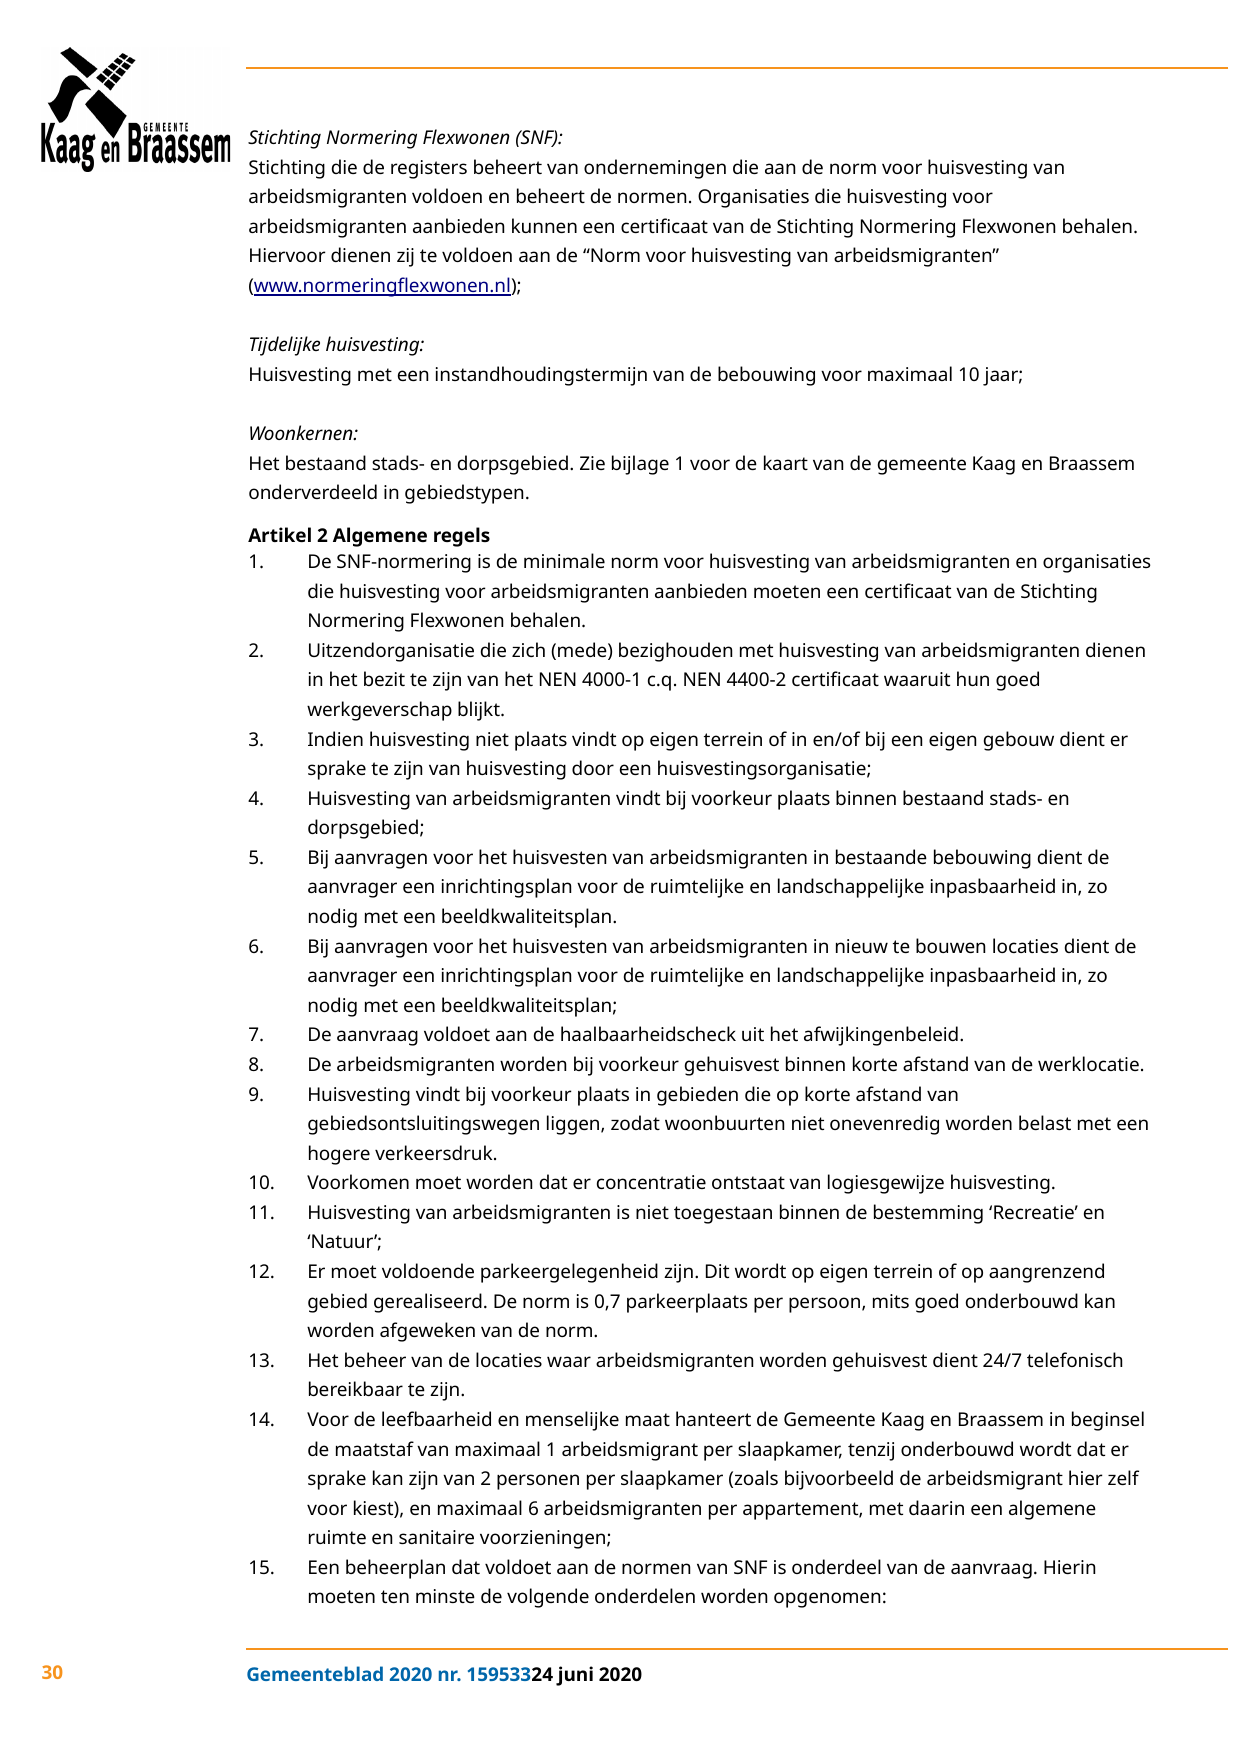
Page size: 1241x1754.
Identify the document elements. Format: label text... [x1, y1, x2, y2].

list Het beheer van de locaties waar arbeidsmigranten worden gehuisvest dient 24/7 telefonisch bereikbaar te zijn. [248, 1347, 1152, 1402]
list Voorkomen moet worden dat er concentratie ontstaat van logiesgewijze huisvesting. [248, 1169, 1152, 1195]
list Bij aanvragen voor het huisvesten van arbeidsmigranten in nieuw te bouwen locaties dient de aanvrager een inrichtingsplan voor de ruimtelijke en landschappelijke inpasbaarheid in, zo nodig met een beeldkwaliteitsplan; [248, 933, 1152, 1018]
list Huisvesting vindt bij voorkeur plaats in gebieden die op korte afstand van gebiedsontsluitingswegen liggen, zodat woonbuurten niet onevenredig worden belast met een hogere verkeersdruk. [248, 1081, 1152, 1166]
list Voor de leefbaarheid en menselijke maat hanteert de Gemeente Kaag en Braassem in beginsel de maatstaf van maximaal 1 arbeidsmigrant per slaapkamer, tenzij onderbouwd wordt dat er sprake kan zijn van 2 personen per slaapkamer (zoals bijvoorbeeld de arbeidsmigrant hier zelf voor kiest), en maximaal 6 arbeidsmigranten per appartement, met daarin een algemene ruimte en sanitaire voorzieningen; [248, 1406, 1152, 1550]
text Het bestaand stads- en dorpsgebied. Zie bijlage 1 voor de kaart van de gemeente Kaag en Braassem onderverdeeld in gebiedstypen. [248, 450, 1152, 505]
list De arbeidsmigranten worden bij voorkeur gehuisvest binnen korte afstand van de werklocatie. [248, 1051, 1152, 1077]
list Uitzendorganisatie die zich (mede) bezighouden met huisvesting van arbeidsmigranten dienen in het bezit te zijn van het NEN 4000-1 c.q. NEN 4400-2 certificaat waaruit hun goed werkgeverschap blijkt. [248, 637, 1152, 722]
text Artikel 2 Algemene regels [248, 522, 1152, 548]
list De aanvraag voldoet aan de haalbaarheidscheck uit het afwijkingenbeleid. [248, 1022, 1152, 1047]
list Er moet voldoende parkeergelegenheid zijn. Dit wordt op eigen terrein of op aangrenzend gebied gerealiseerd. De norm is 0,7 parkeerplaats per persoon, mits goed onderbouwd kan worden afgeweken van de norm. [248, 1258, 1152, 1343]
text Woonkernen: [248, 420, 1152, 446]
list Een beheerplan dat voldoet aan de normen van SNF is onderdeel van de aanvraag. Hierin moeten ten minste de volgende onderdelen worden opgenomen: [248, 1554, 1152, 1609]
text Huisvesting met een instandhoudingstermijn van de bebouwing voor maximaal 10 jaar; [248, 361, 1152, 387]
text Tijdelijke huisvesting: [248, 331, 1152, 357]
list Bij aanvragen voor het huisvesten van arbeidsmigranten in bestaande bebouwing dient de aanvrager een inrichtingsplan voor de ruimtelijke en landschappelijke inpasbaarheid in, zo nodig met een beeldkwaliteitsplan. [248, 844, 1152, 929]
list Huisvesting van arbeidsmigranten vindt bij voorkeur plaats binnen bestaand stads- en dorpsgebied; [248, 785, 1152, 840]
list Indien huisvesting niet plaats vindt op eigen terrein of in en/of bij een eigen gebouw dient er sprake te zijn van huisvesting door een huisvestingsorganisatie; [248, 726, 1152, 781]
picture [41, 47, 231, 172]
list De SNF-normering is de minimale norm voor huisvesting van arbeidsmigranten en organisaties die huisvesting voor arbeidsmigranten aanbieden moeten een certificaat van de Stichting Normering Flexwonen behalen. [248, 548, 1152, 633]
text Stichting Normering Flexwonen (SNF): [248, 124, 1152, 150]
list Huisvesting van arbeidsmigranten is niet toegestaan binnen de bestemming ‘Recreatie’ en ‘Natuur’; [248, 1199, 1152, 1254]
text Stichting die de registers beheert van ondernemingen die aan de norm voor huisvesting van arbeidsmigranten voldoen en beheert de normen. Organisaties die huisvesting voor arbeidsmigranten aanbieden kunnen een certificaat van de Stichting Normering Flexwonen behalen. Hiervoor dienen zij te voldoen aan de “Norm voor huisvesting van arbeidsmigranten” (www.normeringflexwonen.nl); [248, 154, 1152, 298]
